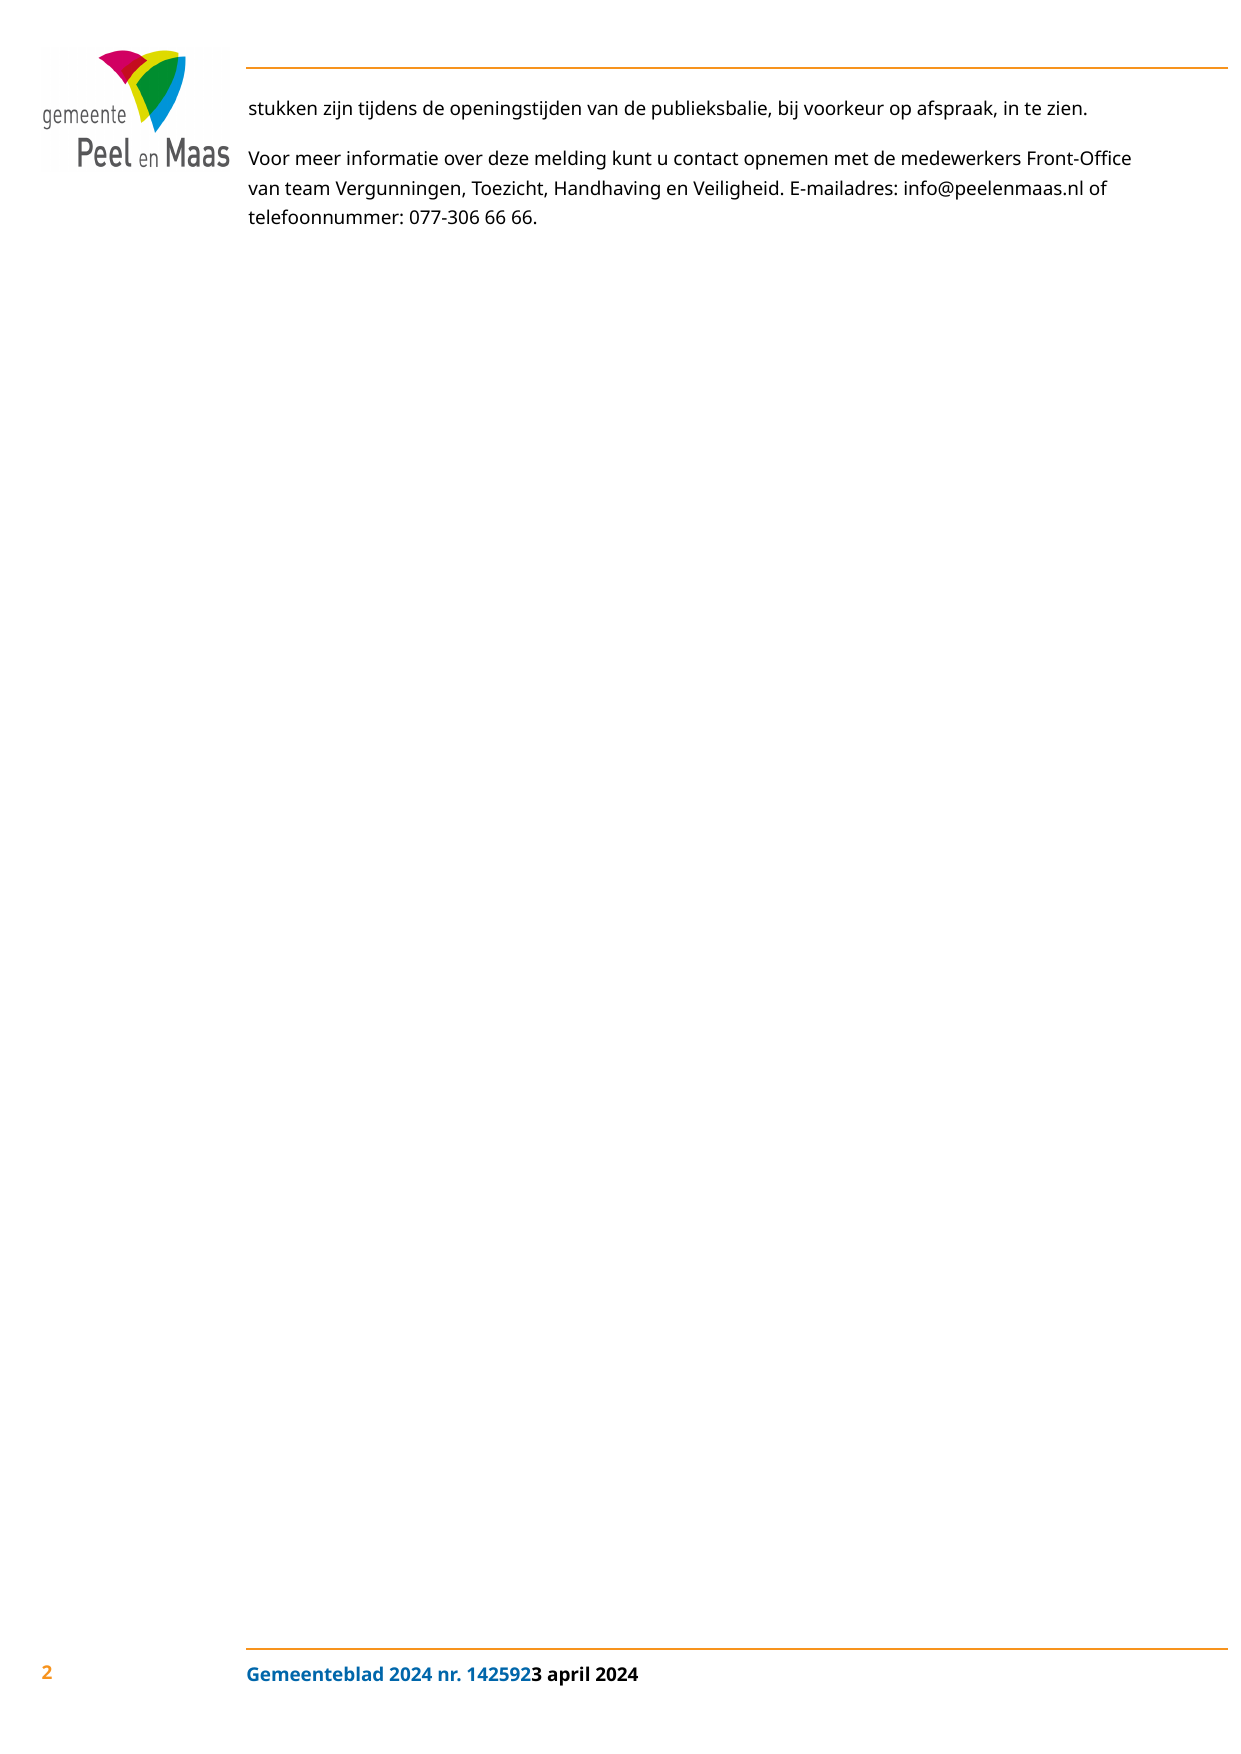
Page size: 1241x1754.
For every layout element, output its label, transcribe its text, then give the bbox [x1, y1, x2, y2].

text stukken zijn tijdens de openingstijden van de publieksbalie, bij voorkeur op afspraak, in te zien. [248, 95, 1152, 121]
picture [41, 47, 231, 172]
text Voor meer informatie over deze melding kunt u contact opnemen met de medewerkers Front-Office van team Vergunningen, Toezicht, Handhaving en Veiligheid. E-mailadres: info@peelenmaas.nl of telefoonnummer: 077-306 66 66. [248, 145, 1152, 230]
